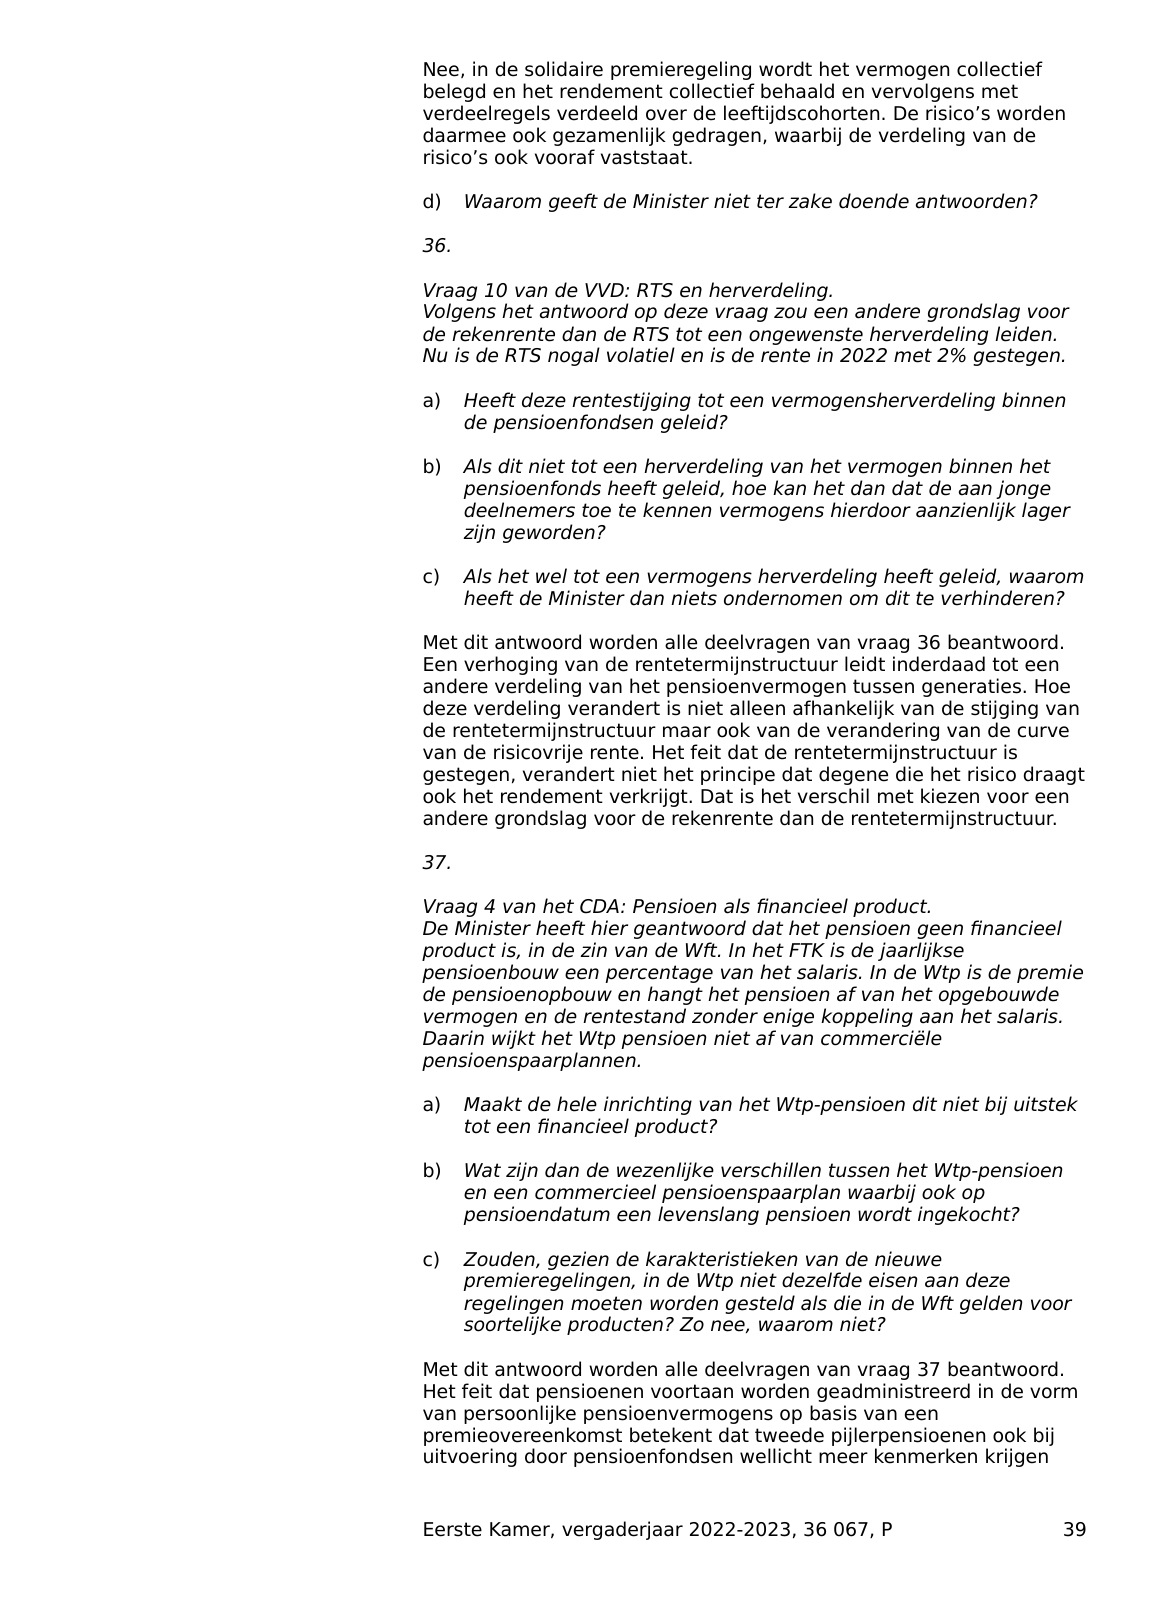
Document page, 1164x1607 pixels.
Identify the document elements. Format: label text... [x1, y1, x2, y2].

text Nu is de RTS nogal volatiel en is de rente in 2022 met 2% gestegen. [422, 345, 1087, 367]
text De Minister heeft hier geantwoord dat het pensioen geen financieel product is, in de zin van de Wft. In het FTK is de jaarlijkse pensioenbouw een percentage van het salaris. In de Wtp is de premie de pensioenopbouw en hangt het pensioen af van het opgebouwde vermogen en de rentestand zonder enige koppeling aan het salaris. Daarin wijkt het Wtp pensioen niet af van commerciële pensioenspaarplannen. [422, 918, 1087, 1072]
text c) Als het wel tot een vermogens herverdeling heeft geleid, waarom heeft de Minister dan niets ondernomen om dit te verhinderen? [422, 566, 1087, 610]
text Vraag 10 van de VVD: RTS en herverdeling. [422, 279, 1087, 301]
text Nee, in de solidaire premieregeling wordt het vermogen collectief belegd en het rendement collectief behaald en vervolgens met verdeelregels verdeeld over de leeftijdscohorten. De risico’s worden daarmee ook gezamenlijk gedragen, waarbij de verdeling van de risico’s ook vooraf vaststaat. [422, 59, 1087, 169]
text a) Maakt de hele inrichting van het Wtp-pensioen dit niet bij uitstek tot een financieel product? [422, 1094, 1087, 1138]
text b) Wat zijn dan de wezenlijke verschillen tussen het Wtp-pensioen en een commercieel pensioenspaarplan waarbij ook op pensioendatum een levenslang pensioen wordt ingekocht? [422, 1160, 1087, 1226]
subtitle 36. [422, 235, 1087, 257]
text Vraag 4 van het CDA: Pensioen als financieel product. [422, 896, 1087, 918]
text a) Heeft deze rentestijging tot een vermogensherverdeling binnen de pensioenfondsen geleid? [422, 389, 1087, 433]
subtitle 37. [422, 852, 1087, 874]
text c) Zouden, gezien de karakteristieken van de nieuwe premieregelingen, in de Wtp niet dezelfde eisen aan deze regelingen moeten worden gesteld als die in de Wft gelden voor soortelijke producten? Zo nee, waarom niet? [422, 1248, 1087, 1336]
text Met dit antwoord worden alle deelvragen van vraag 37 beantwoord. Het feit dat pensioenen voortaan worden geadministreerd in de vorm van persoonlijke pensioenvermogens op basis van een premieovereenkomst betekent dat tweede pijlerpensioenen ook bij uitvoering door pensioenfondsen wellicht meer kenmerken krijgen [422, 1358, 1087, 1468]
text d) Waarom geeft de Minister niet ter zake doende antwoorden? [422, 191, 1087, 213]
text Met dit antwoord worden alle deelvragen van vraag 36 beantwoord. Een verhoging van de rentetermijnstructuur leidt inderdaad tot een andere verdeling van het pensioenvermogen tussen generaties. Hoe deze verdeling verandert is niet alleen afhankelijk van de stijging van de rentetermijnstructuur maar ook van de verandering van de curve van de risicovrije rente. Het feit dat de rentetermijnstructuur is gestegen, verandert niet het principe dat degene die het risico draagt ook het rendement verkrijgt. Dat is het verschil met kiezen voor een andere grondslag voor de rekenrente dan de rentetermijnstructuur. [422, 632, 1087, 830]
text Volgens het antwoord op deze vraag zou een andere grondslag voor de rekenrente dan de RTS tot een ongewenste herverdeling leiden. [422, 301, 1087, 345]
text b) Als dit niet tot een herverdeling van het vermogen binnen het pensioenfonds heeft geleid, hoe kan het dan dat de aan jonge deelnemers toe te kennen vermogens hierdoor aanzienlijk lager zijn geworden? [422, 456, 1087, 544]
